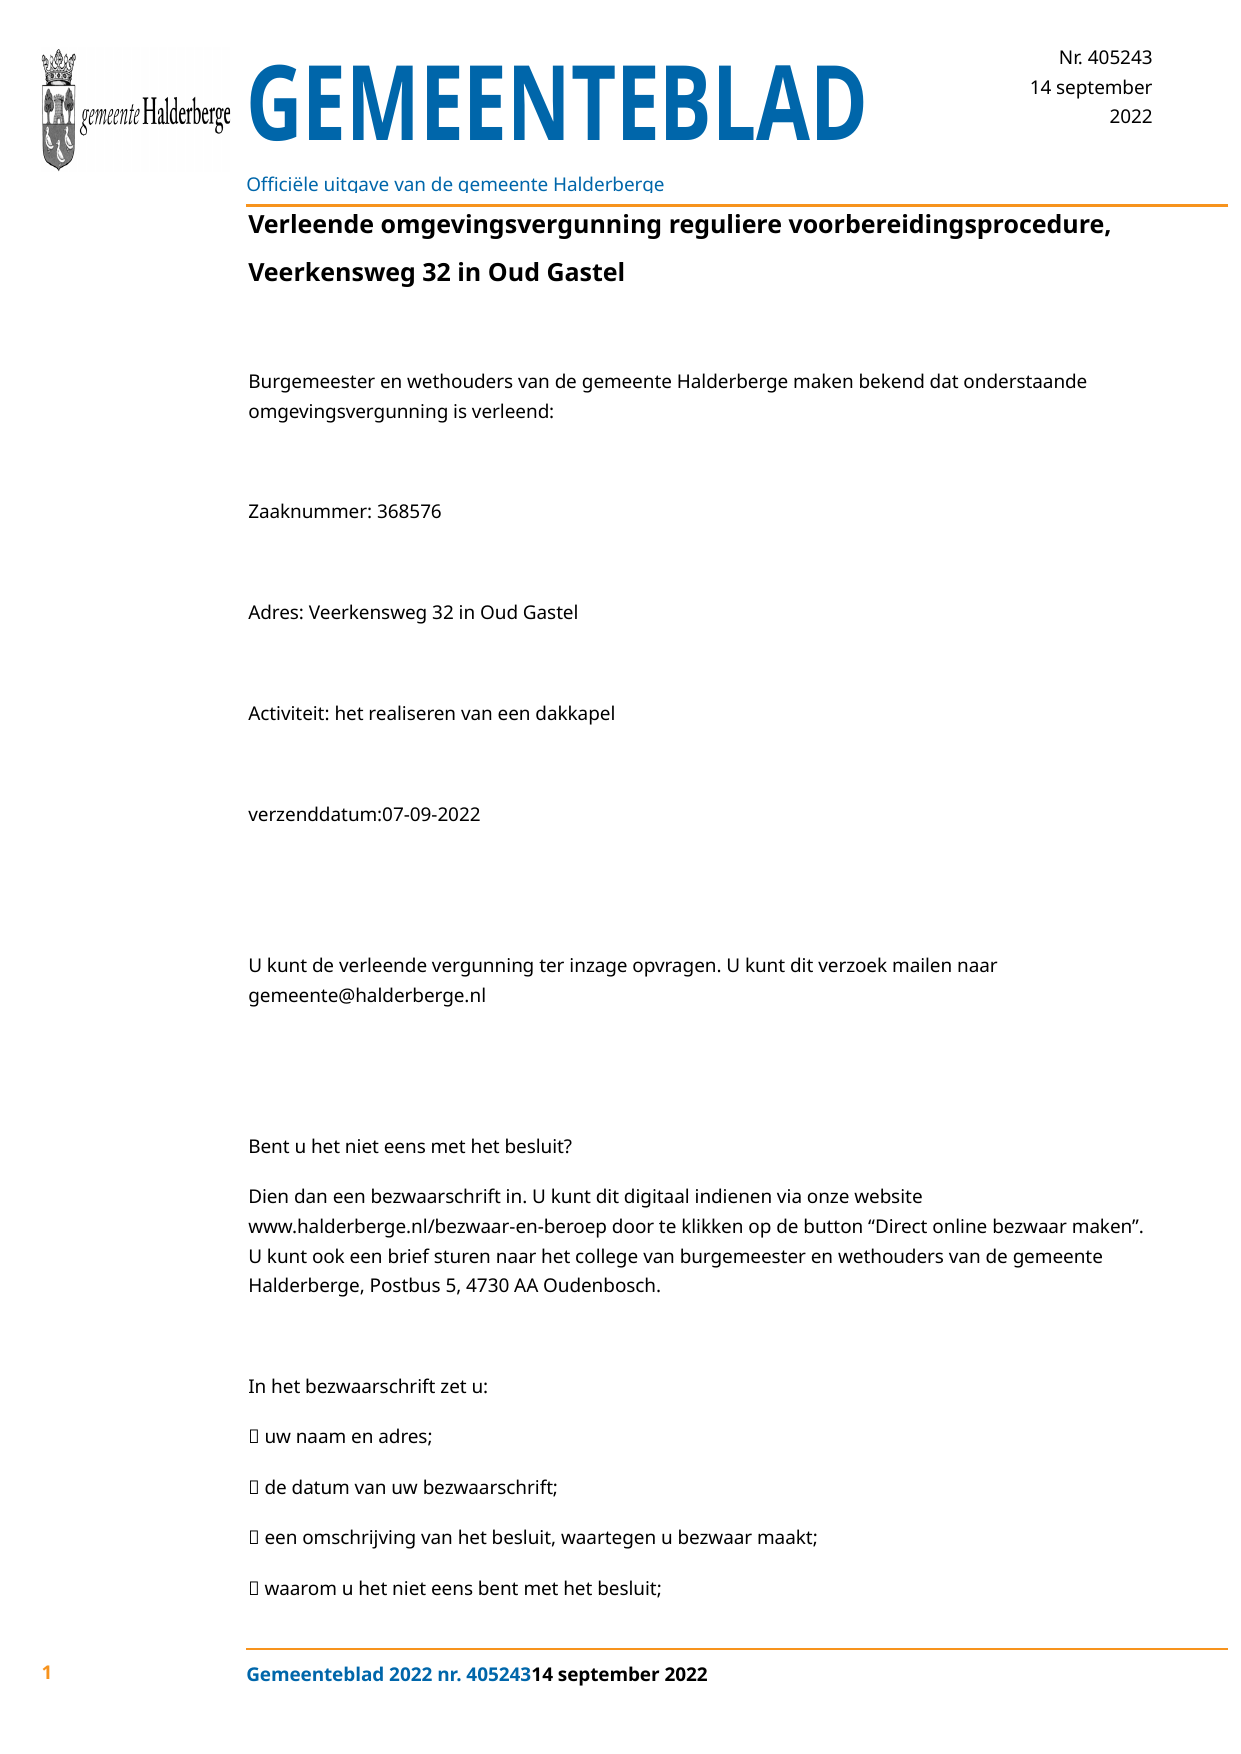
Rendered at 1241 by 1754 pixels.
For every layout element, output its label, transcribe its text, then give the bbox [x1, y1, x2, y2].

text Bent u het niet eens met het besluit? [248, 1133, 1152, 1159]
text  uw naam en adres; [248, 1424, 1152, 1449]
text Zaaknummer: 368576 [248, 499, 1152, 524]
text  een omschrijving van het besluit, waartegen u bezwaar maakt; [248, 1524, 1152, 1550]
text  waarom u het niet eens bent met het besluit; [248, 1575, 1152, 1601]
text Dien dan een bezwaarschrift in. U kunt dit digitaal indienen via onze website www.halderberge.nl/bezwaar-en-beroep door te klikken op de button “Direct online bezwaar maken”. U kunt ook een brief sturen naar het college van burgemeester en wethouders van de gemeente Halderberge, Postbus 5, 4730 AA Oudenbosch. [248, 1184, 1152, 1298]
text In het bezwaarschrift zet u: [248, 1373, 1152, 1399]
text Verleende omgevingsvergunning reguliere voorbereidingsprocedure, Veerkensweg 32 in Oud Gastel [248, 207, 1152, 288]
text  de datum van uw bezwaarschrift; [248, 1474, 1152, 1500]
picture [41, 47, 231, 172]
text Activiteit: het realiseren van een dakkapel [248, 700, 1152, 726]
text Adres: Veerkensweg 32 in Oud Gastel [248, 599, 1152, 625]
text verzenddatum:07-09-2022 [248, 801, 1152, 827]
text U kunt de verleende vergunning ter inzage opvragen. U kunt dit verzoek mailen naar gemeente@halderberge.nl [248, 952, 1152, 1008]
text Burgemeester en wethouders van de gemeente Halderberge maken bekend dat onderstaande omgevingsvergunning is verleend: [248, 368, 1152, 424]
